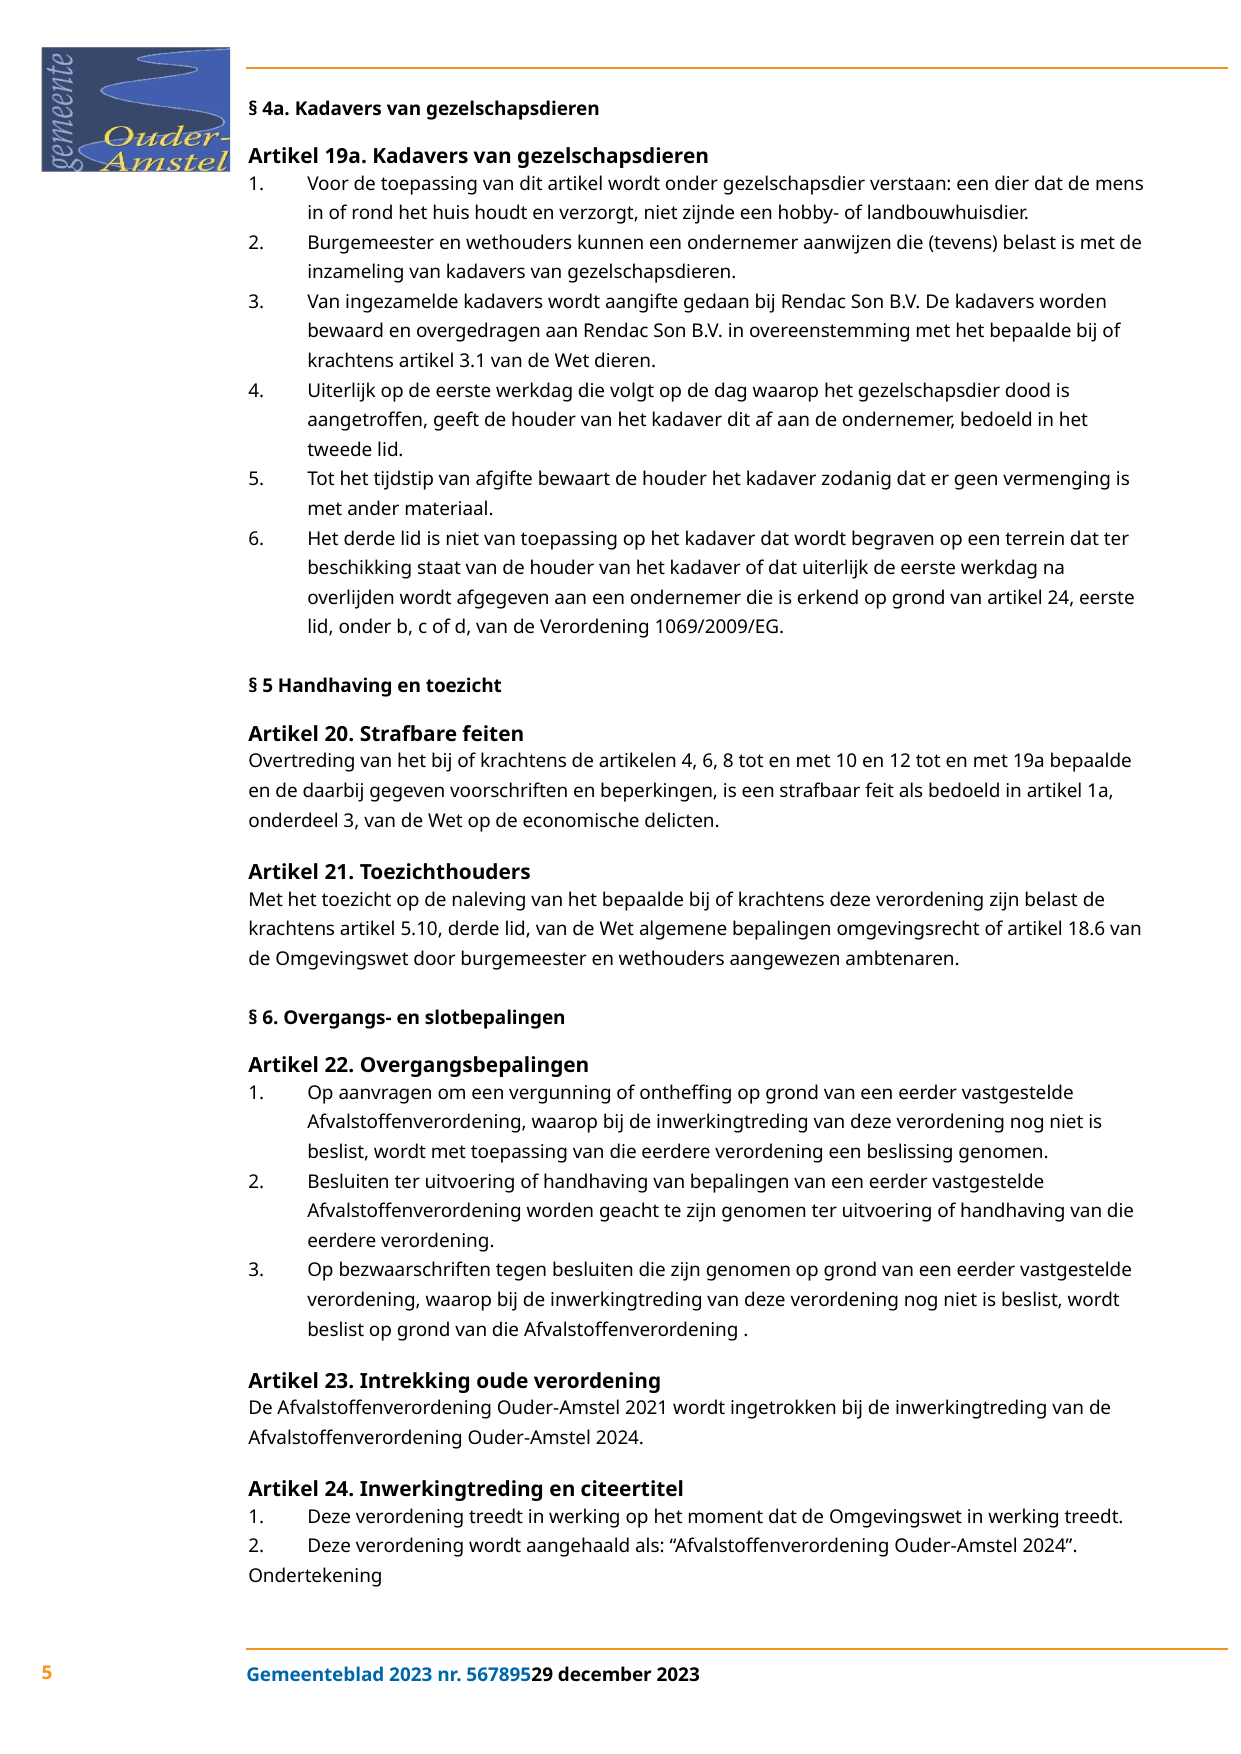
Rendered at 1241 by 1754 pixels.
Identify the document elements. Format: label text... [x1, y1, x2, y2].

text Artikel 24. Inwerkingtreding en citeertitel [248, 1474, 1152, 1503]
text De Afvalstoffenverordening Ouder-Amstel 2021 wordt ingetrokken bij de inwerkingtreding van de Afvalstoffenverordening Ouder-Amstel 2024. [248, 1394, 1152, 1450]
list Besluiten ter uitvoering of handhaving van bepalingen van een eerder vastgestelde Afvalstoffenverordening worden geacht te zijn genomen ter uitvoering of handhaving van die eerdere verordening. [248, 1168, 1152, 1253]
list Deze verordening treedt in werking op het moment dat de Omgevingswet in werking treedt. [248, 1503, 1152, 1529]
text § 5 Handhaving en toezicht [248, 673, 1152, 698]
text Met het toezicht op de naleving van het bepaalde bij of krachtens deze verordening zijn belast de krachtens artikel 5.10, derde lid, van de Wet algemene bepalingen omgevingsrecht of artikel 18.6 van de Omgevingswet door burgemeester en wethouders aangewezen ambtenaren. [248, 886, 1152, 971]
list Van ingezamelde kadavers wordt aangifte gedaan bij Rendac Son B.V. De kadavers worden bewaard en overgedragen aan Rendac Son B.V. in overeenstemming met het bepaalde bij of krachtens artikel 3.1 van de Wet dieren. [248, 288, 1152, 373]
list Voor de toepassing van dit artikel wordt onder gezelschapsdier verstaan: een dier dat de mens in of rond het huis houdt en verzorgt, niet zijnde een hobby- of landbouwhuisdier. [248, 170, 1152, 225]
list Tot het tijdstip van afgifte bewaart de houder het kadaver zodanig dat er geen vermenging is met ander materiaal. [248, 466, 1152, 521]
text § 6. Overgangs- en slotbepalingen [248, 1004, 1152, 1030]
picture [41, 47, 231, 172]
text Artikel 23. Intrekking oude verordening [248, 1366, 1152, 1394]
text Artikel 21. Toezichthouders [248, 857, 1152, 886]
text Artikel 20. Strafbare feiten [248, 719, 1152, 748]
text § 4a. Kadavers van gezelschapsdieren [248, 95, 1152, 121]
list Burgemeester en wethouders kunnen een ondernemer aanwijzen die (tevens) belast is met de inzameling van kadavers van gezelschapsdieren. [248, 229, 1152, 284]
list Op bezwaarschriften tegen besluiten die zijn genomen op grond van een eerder vastgestelde verordening, waarop bij de inwerkingtreding van deze verordening nog niet is beslist, wordt beslist op grond van die Afvalstoffenverordening . [248, 1257, 1152, 1341]
text Artikel 22. Overgangsbepalingen [248, 1051, 1152, 1079]
text Overtreding van het bij of krachtens de artikelen 4, 6, 8 tot en met 10 en 12 tot en met 19a bepaalde en de daarbij gegeven voorschriften en beperkingen, is een strafbaar feit als bedoeld in artikel 1a, onderdeel 3, van de Wet op de economische delicten. [248, 748, 1152, 833]
text Artikel 19a. Kadavers van gezelschapsdieren [248, 141, 1152, 170]
list Op aanvragen om een vergunning of ontheffing op grond van een eerder vastgestelde Afvalstoffenverordening, waarop bij de inwerkingtreding van deze verordening nog niet is beslist, wordt met toepassing van die eerdere verordening een beslissing genomen. [248, 1079, 1152, 1164]
text Ondertekening [248, 1562, 1152, 1588]
list Deze verordening wordt aangehaald als: “Afvalstoffenverordening Ouder-Amstel 2024”. [248, 1533, 1152, 1558]
list Uiterlijk op de eerste werkdag die volgt op de dag waarop het gezelschapsdier dood is aangetroffen, geeft de houder van het kadaver dit af aan de ondernemer, bedoeld in het tweede lid. [248, 377, 1152, 462]
list Het derde lid is niet van toepassing op het kadaver dat wordt begraven op een terrein dat ter beschikking staat van de houder van het kadaver of dat uiterlijk de eerste werkdag na overlijden wordt afgegeven aan een ondernemer die is erkend op grond van artikel 24, eerste lid, onder b, c of d, van de Verordening 1069/2009/EG. [248, 525, 1152, 639]
